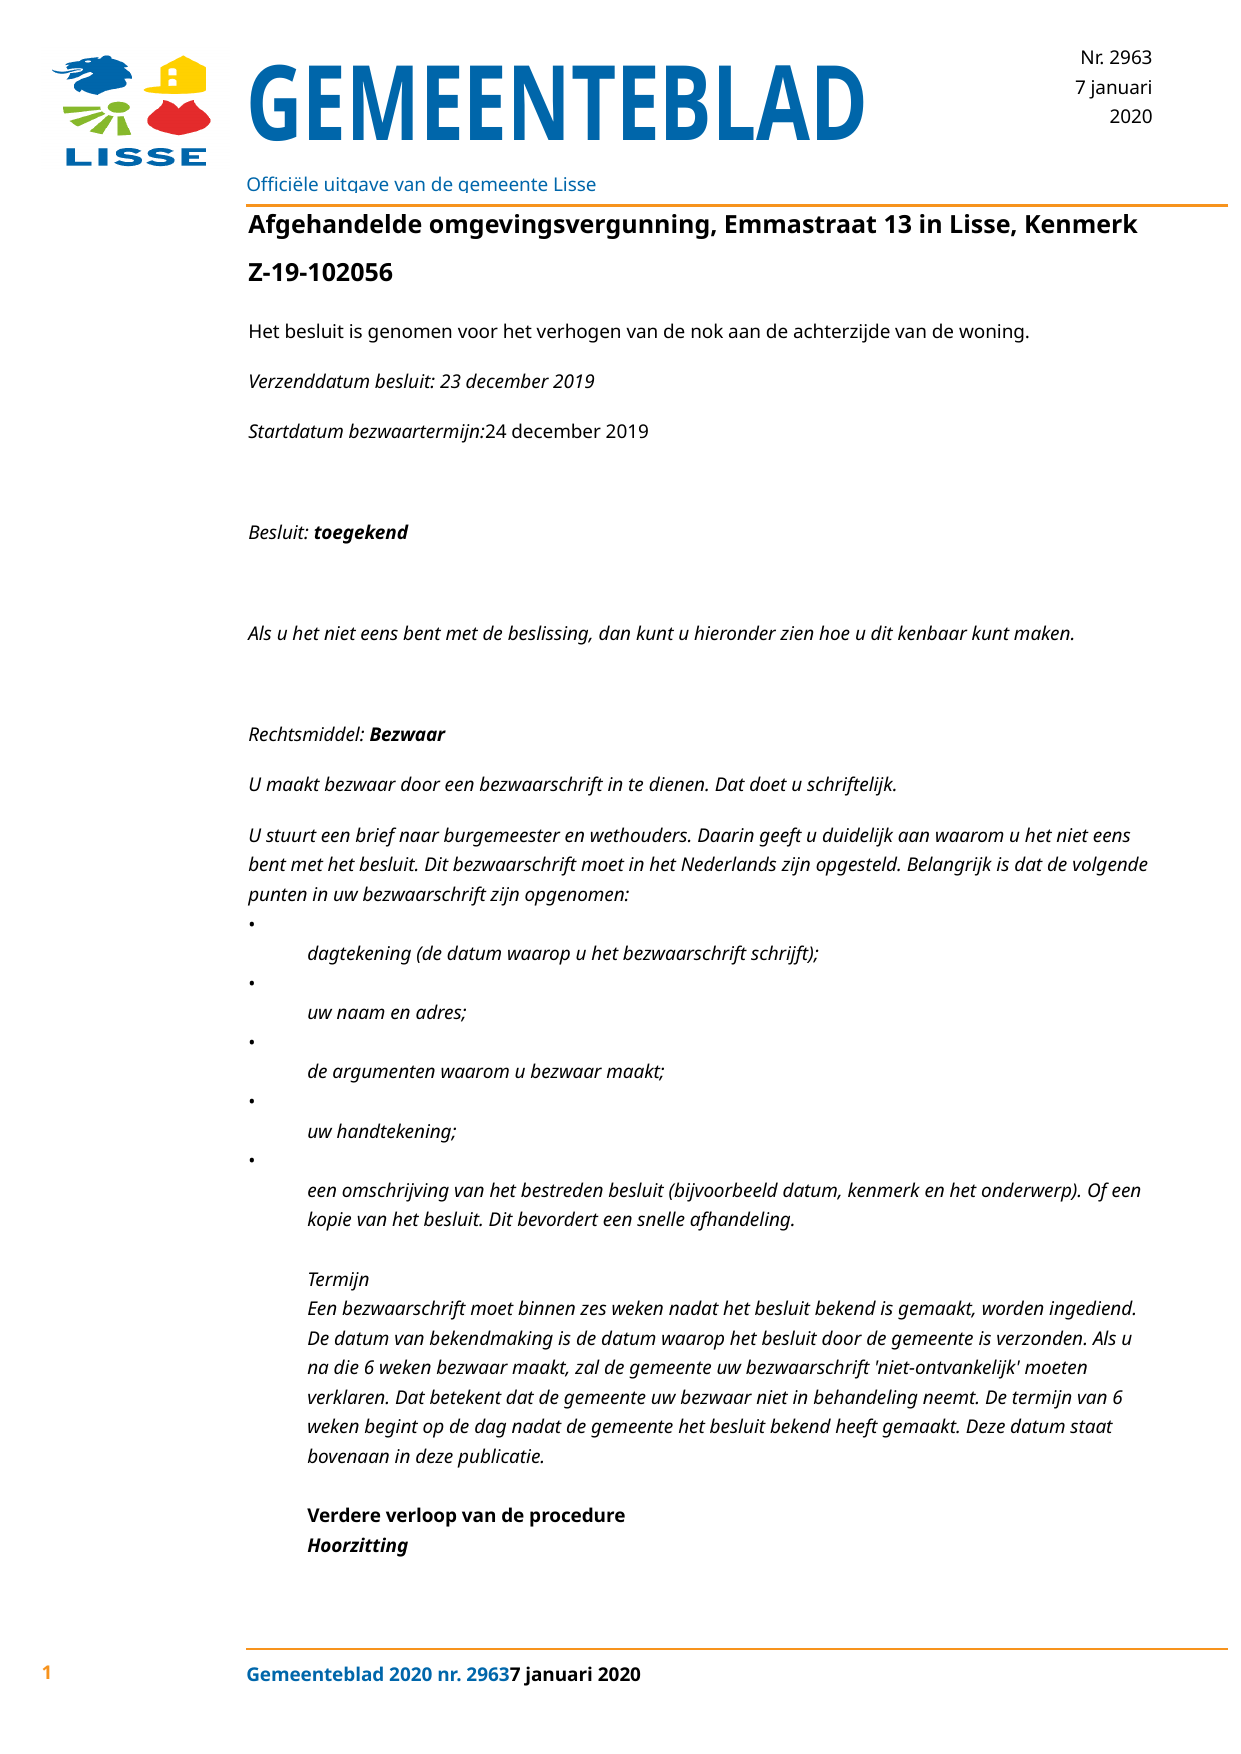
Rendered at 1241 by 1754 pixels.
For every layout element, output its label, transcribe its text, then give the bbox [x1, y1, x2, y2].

list een omschrijving van het bestreden besluit (bijvoorbeeld datum, kenmerk en het onderwerp). Of een kopie van het besluit. Dit bevordert een snelle afhandeling. [248, 1177, 1152, 1232]
list Verdere verloop van de procedure [248, 1502, 1152, 1528]
list Een bezwaarschrift moet binnen zes weken nadat het besluit bekend is gemaakt, worden ingediend. De datum van bekendmaking is de datum waarop het besluit door de gemeente is verzonden. Als u na die 6 weken bezwaar maakt, zal de gemeente uw bezwaarschrift 'niet-ontvankelijk' moeten verklaren. Dat betekent dat de gemeente uw bezwaar niet in behandeling neemt. De termijn van 6 weken begint op de dag nadat de gemeente het besluit bekend heeft gemaakt. Deze datum staat bovenaan in deze publicatie. [248, 1295, 1152, 1469]
text Besluit: toegekend [248, 519, 1152, 545]
text Verzenddatum besluit: 23 december 2019 [248, 368, 1152, 394]
list dagtekening (de datum waarop u het bezwaarschrift schrijft); [248, 940, 1152, 966]
text Rechtsmiddel: Bezwaar [248, 721, 1152, 747]
text Het besluit is genomen voor het verhogen van de nok aan de achterzijde van de woning. [248, 318, 1152, 344]
text Startdatum bezwaartermijn:24 december 2019 [248, 419, 1152, 444]
list de argumenten waarom u bezwaar maakt; [248, 1059, 1152, 1084]
text U stuurt een brief naar burgemeester en wethouders. Daarin geeft u duidelijk aan waarom u het niet eens bent met het besluit. Dit bezwaarschrift moet in het Nederlands zijn opgesteld. Belangrijk is dat de volgende punten in uw bezwaarschrift zijn opgenomen: [248, 822, 1152, 907]
text Als u het niet eens bent met de beslissing, dan kunt u hieronder zien hoe u dit kenbaar kunt maken. [248, 620, 1152, 646]
picture [41, 47, 231, 172]
list Termijn [248, 1266, 1152, 1292]
text Afgehandelde omgevingsvergunning, Emmastraat 13 in Lisse, Kenmerk Z-19-102056 [248, 207, 1152, 288]
list uw handtekening; [248, 1118, 1152, 1144]
list Hoorzitting [248, 1532, 1152, 1558]
text U maakt bezwaar door een bezwaarschrift in te dienen. Dat doet u schriftelijk. [248, 772, 1152, 797]
list uw naam en adres; [248, 999, 1152, 1025]
